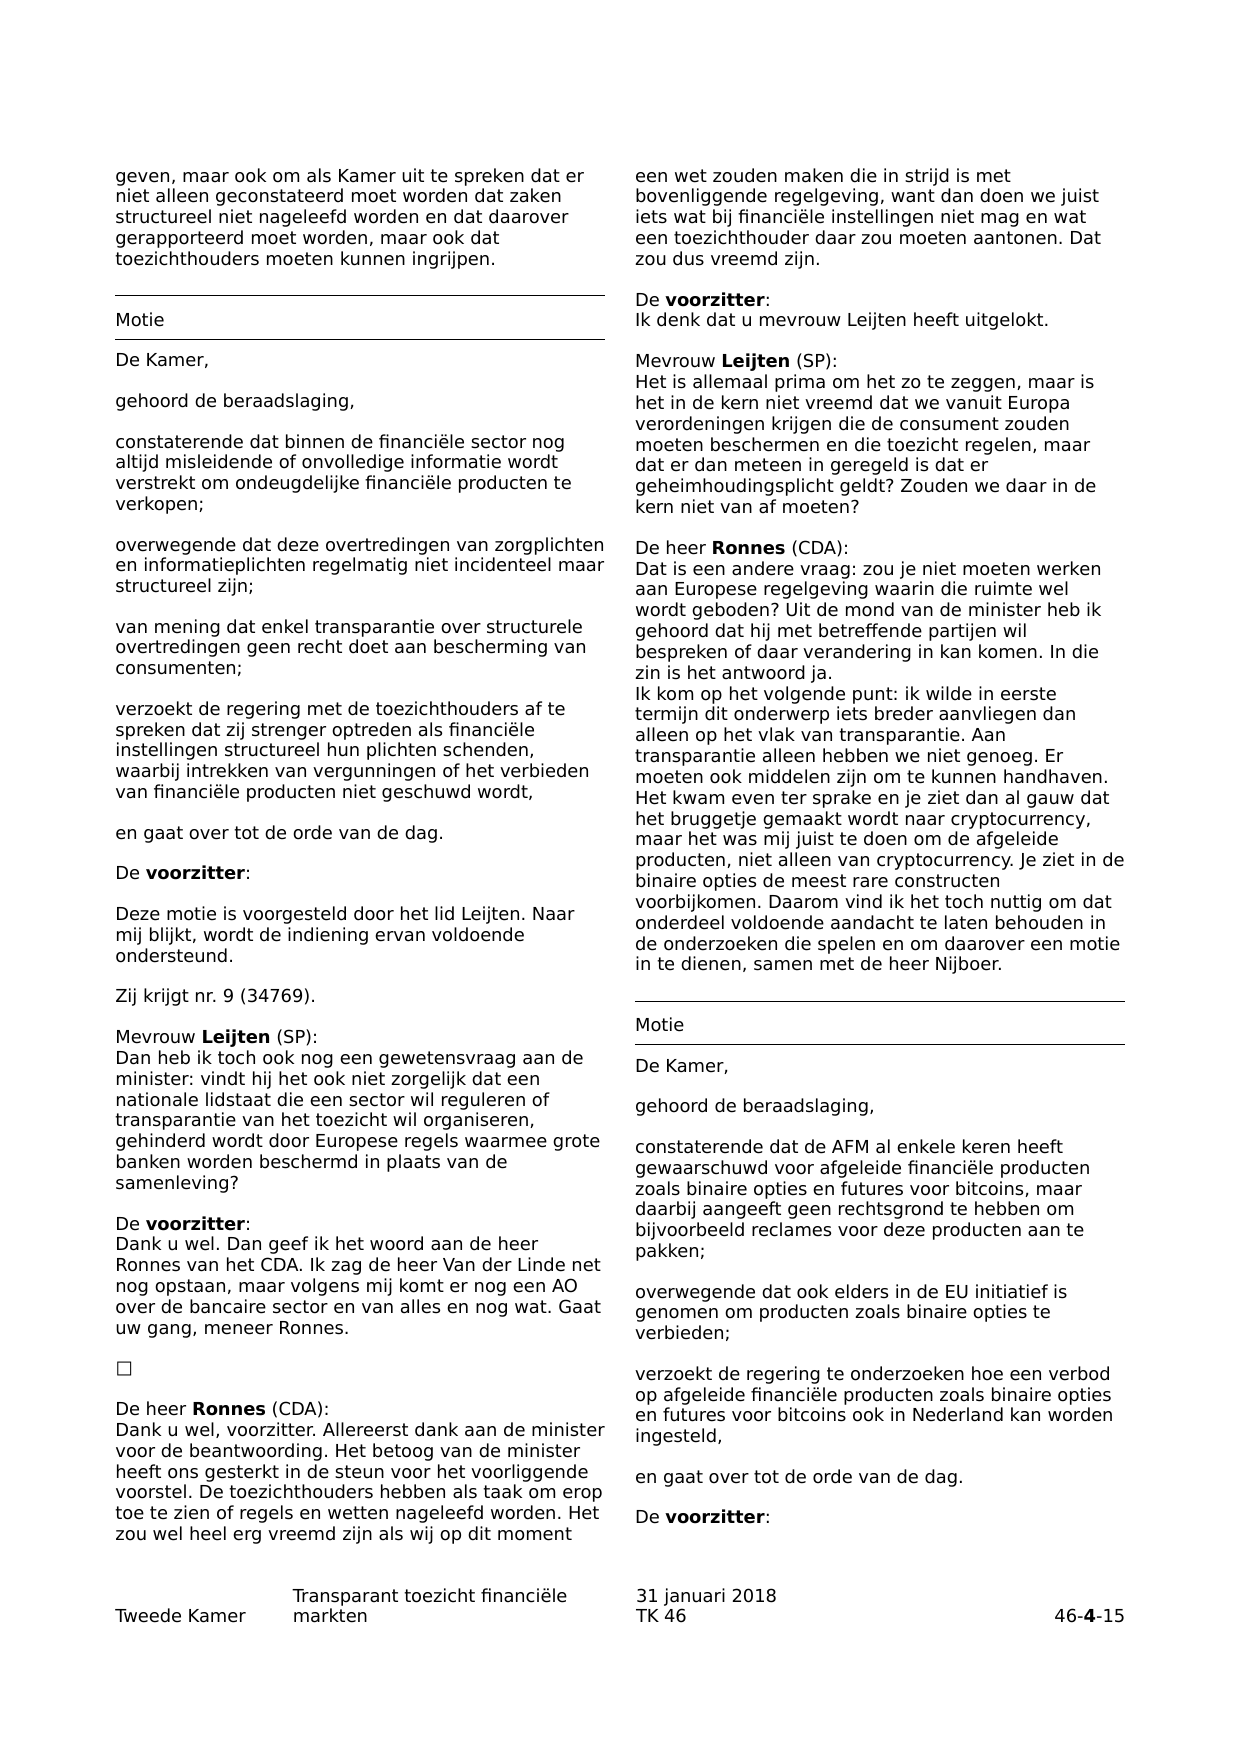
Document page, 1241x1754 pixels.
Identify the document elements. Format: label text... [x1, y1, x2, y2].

text gehoord de beraadslaging, [635, 1096, 1125, 1117]
text Dat is een andere vraag: zou je niet moeten werken aan Europese regelgeving waarin die ruimte wel wordt geboden? Uit de mond van de minister heb ik gehoord dat hij met betreffende partijen wil bespreken of daar verandering in kan komen. In die zin is het antwoord ja. [635, 558, 1125, 683]
text van mening dat enkel transparantie over structurele overtredingen geen recht doet aan bescherming van consumenten; [115, 617, 605, 679]
text De heer Ronnes (CDA): [635, 538, 1125, 558]
text De Kamer, [635, 1056, 1125, 1076]
text en gaat over tot de orde van de dag. [115, 822, 605, 843]
text en gaat over tot de orde van de dag. [635, 1467, 1125, 1487]
text Mevrouw Leijten (SP): [115, 1027, 605, 1048]
text constaterende dat binnen de financiële sector nog altijd misleidende of onvolledige informatie wordt verstrekt om ondeugdelijke financiële producten te verkopen; [115, 432, 605, 514]
text Ik denk dat u mevrouw Leijten heeft uitgelokt. [635, 310, 1125, 331]
text Dank u wel. Dan geef ik het woord aan de heer Ronnes van het CDA. Ik zag de heer Van der Linde net nog opstaan, maar volgens mij komt er nog een AO over de bancaire sector en van alles en nog wat. Gaat uw gang, meneer Ronnes. [115, 1234, 605, 1338]
text overwegende dat deze overtredingen van zorgplichten en informatieplichten regelmatig niet incidenteel maar structureel zijn; [115, 534, 605, 597]
text Ik kom op het volgende punt: ik wilde in eerste termijn dit onderwerp iets breder aanvliegen dan alleen op het vlak van transparantie. Aan transparantie alleen hebben we niet genoeg. Er moeten ook middelen zijn om te kunnen handhaven. Het kwam even ter sprake en je ziet dan al gauw dat het bruggetje gemaakt wordt naar cryptocurrency, maar het was mij juist te doen om de afgeleide producten, niet alleen van cryptocurrency. Je ziet in de binaire opties de meest rare constructen voorbijkomen. Daarom vind ik het toch nuttig om dat onderdeel voldoende aandacht te laten behouden in de onderzoeken die spelen en om daarover een motie in te dienen, samen met de heer Nijboer. [635, 683, 1125, 975]
text gehoord de beraadslaging, [115, 391, 605, 412]
text De voorzitter: [635, 1507, 1125, 1528]
text Het is allemaal prima om het zo te zeggen, maar is het in de kern niet vreemd dat we vanuit Europa verordeningen krijgen die de consument zouden moeten beschermen en die toezicht regelen, maar dat er dan meteen in geregeld is dat er geheimhoudingsplicht geldt? Zouden we daar in de kern niet van af moeten? [635, 372, 1125, 518]
text Motie [115, 309, 605, 330]
text overwegende dat ook elders in de EU initiatief is genomen om producten zoals binaire opties te verbieden; [635, 1281, 1125, 1344]
text De voorzitter: [115, 863, 605, 884]
text De voorzitter: [635, 289, 1125, 310]
text De heer Ronnes (CDA): [115, 1399, 605, 1420]
text een wet zouden maken die in strijd is met bovenliggende regelgeving, want dan doen we juist iets wat bij financiële instellingen niet mag en wat een toezichthouder daar zou moeten aantonen. Dat zou dus vreemd zijn. [635, 165, 1125, 269]
text Zij krijgt nr. 9 (34769). [115, 986, 605, 1007]
text Motie [635, 1015, 1125, 1036]
text Deze motie is voorgesteld door het lid Leijten. Naar mij blijkt, wordt de indiening ervan voldoende ondersteund. [115, 904, 605, 966]
text ⬜ [115, 1358, 605, 1379]
text geven, maar ook om als Kamer uit te spreken dat er niet alleen geconstateerd moet worden dat zaken structureel niet nageleefd worden en dat daarover gerapporteerd moet worden, maar ook dat toezichthouders moeten kunnen ingrijpen. [115, 165, 605, 269]
text Dank u wel, voorzitter. Allereerst dank aan de minister voor de beantwoording. Het betoog van de minister heeft ons gesterkt in de steun voor het voorliggende voorstel. De toezichthouders hebben als taak om erop toe te zien of regels en wetten nageleefd worden. Het zou wel heel erg vreemd zijn als wij op dit moment [115, 1420, 605, 1545]
text verzoekt de regering te onderzoeken hoe een verbod op afgeleide financiële producten zoals binaire opties en futures voor bitcoins ook in Nederland kan worden ingesteld, [635, 1364, 1125, 1447]
text Mevrouw Leijten (SP): [635, 351, 1125, 372]
text constaterende dat de AFM al enkele keren heeft gewaarschuwd voor afgeleide financiële producten zoals binaire opties en futures voor bitcoins, maar daarbij aangeeft geen rechtsgrond te hebben om bijvoorbeeld reclames voor deze producten aan te pakken; [635, 1137, 1125, 1261]
text De Kamer, [115, 350, 605, 371]
text De voorzitter: [115, 1213, 605, 1234]
text Dan heb ik toch ook nog een gewetensvraag aan de minister: vindt hij het ook niet zorgelijk dat een nationale lidstaat die een sector wil reguleren of transparantie van het toezicht wil organiseren, gehinderd wordt door Europese regels waarmee grote banken worden beschermd in plaats van de samenleving? [115, 1048, 605, 1193]
text verzoekt de regering met de toezichthouders af te spreken dat zij strenger optreden als financiële instellingen structureel hun plichten schenden, waarbij intrekken van vergunningen of het verbieden van financiële producten niet geschuwd wordt, [115, 699, 605, 802]
